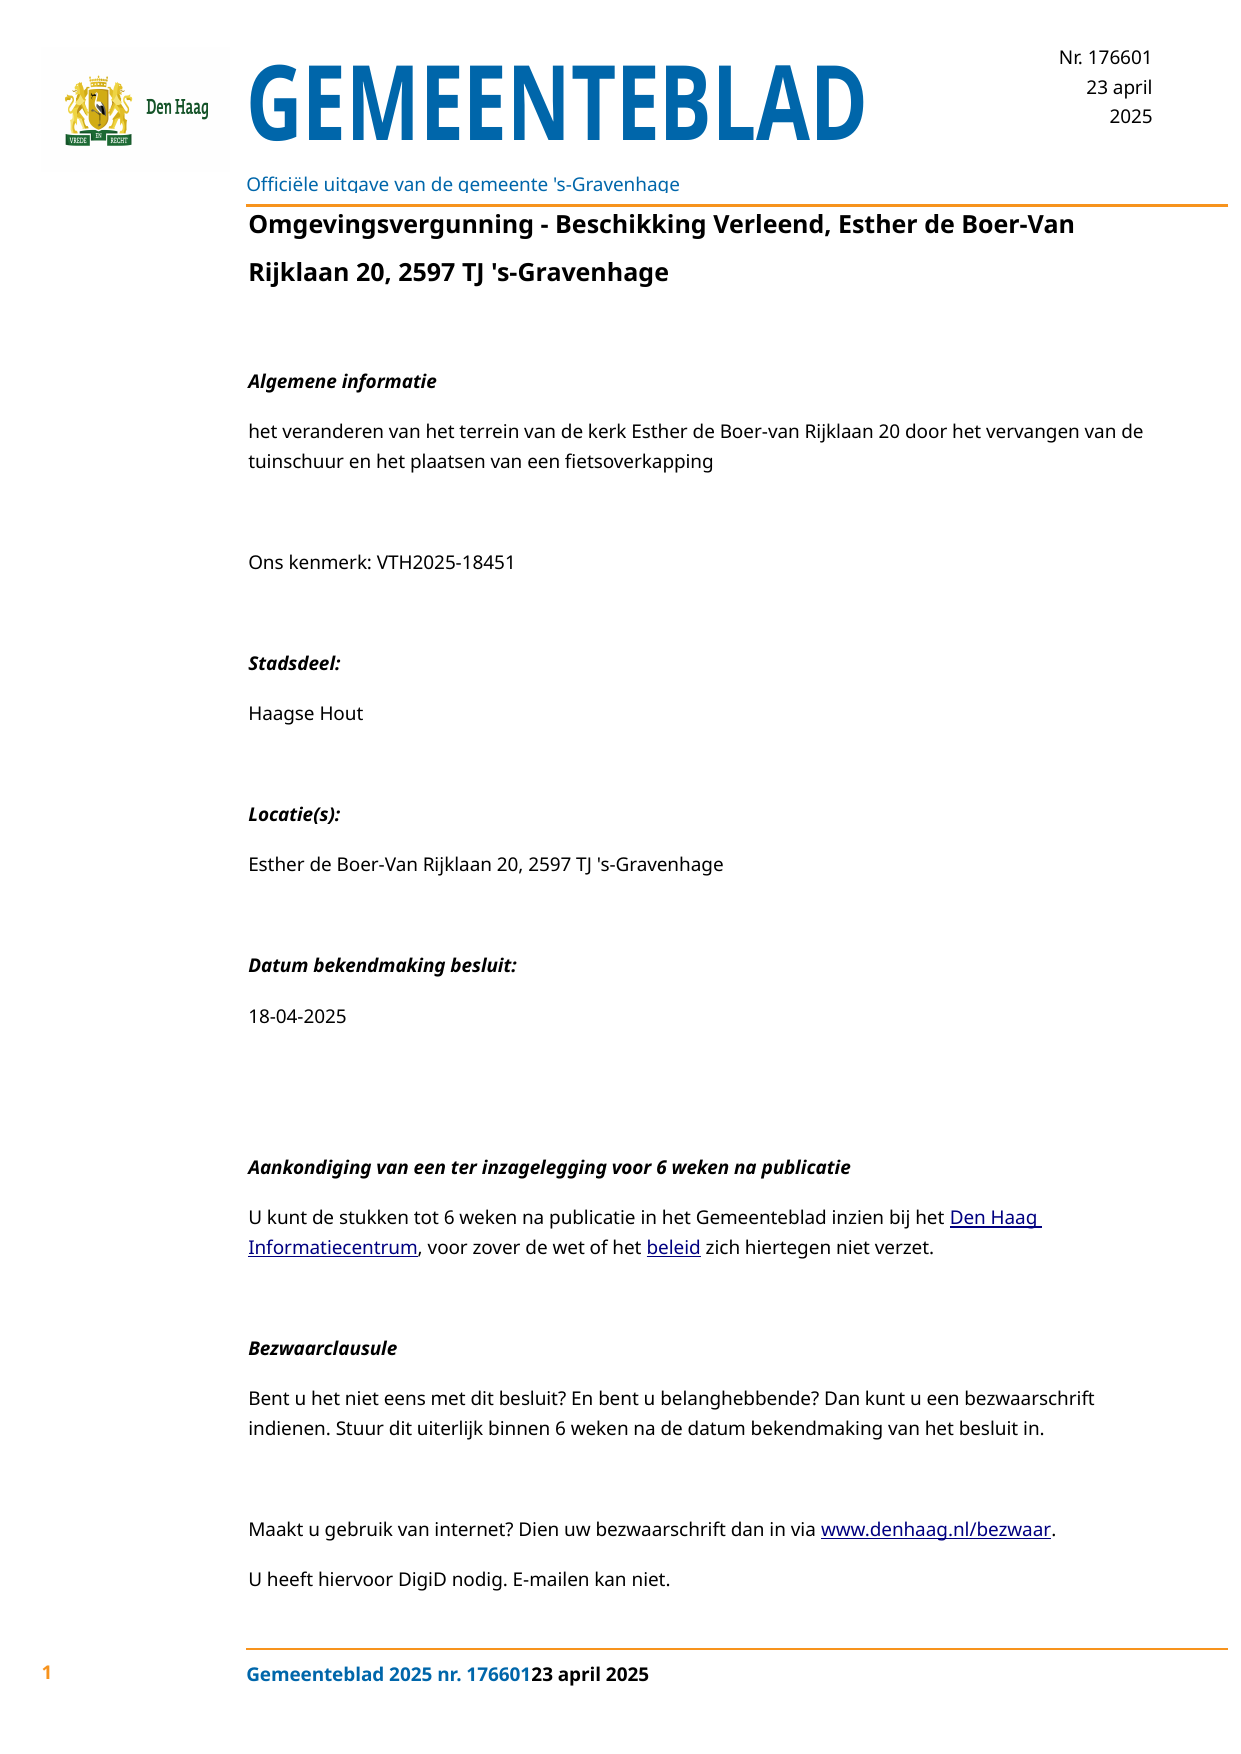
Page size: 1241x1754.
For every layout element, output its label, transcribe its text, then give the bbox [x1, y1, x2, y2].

text Haagse Hout [248, 700, 1152, 726]
text Bezwaarclausule [248, 1335, 1152, 1361]
text Maakt u gebruik van internet? Dien uw bezwaarschrift dan in via www.denhaag.nl/bezwaar. [248, 1516, 1152, 1542]
text Bent u het niet eens met dit besluit? En bent u belanghebbende? Dan kunt u een bezwaarschrift indienen. Stuur dit uiterlijk binnen 6 weken na de datum bekendmaking van het besluit in. [248, 1385, 1152, 1441]
text Datum bekendmaking besluit: [248, 952, 1152, 978]
text Stadsdeel: [248, 650, 1152, 676]
text Algemene informatie [248, 368, 1152, 394]
text 18-04-2025 [248, 1003, 1152, 1029]
text U heeft hiervoor DigiD nodig. E-mailen kan niet. [248, 1566, 1152, 1592]
text Omgevingsvergunning - Beschikking Verleend, Esther de Boer-Van Rijklaan 20, 2597 TJ 's-Gravenhage [248, 207, 1152, 288]
picture [41, 47, 231, 172]
text Aankondiging van een ter inzagelegging voor 6 weken na publicatie [248, 1154, 1152, 1180]
text Locatie(s): [248, 801, 1152, 827]
text Ons kenmerk: VTH2025-18451 [248, 549, 1152, 575]
text Esther de Boer-Van Rijklaan 20, 2597 TJ 's-Gravenhage [248, 852, 1152, 877]
text U kunt de stukken tot 6 weken na publicatie in het Gemeenteblad inzien bij het Den Haag Informatiecentrum, voor zover de wet of het beleid zich hiertegen niet verzet. [248, 1204, 1152, 1260]
text het veranderen van het terrein van de kerk Esther de Boer-van Rijklaan 20 door het vervangen van de tuinschuur en het plaatsen van een fietsoverkapping [248, 419, 1152, 474]
